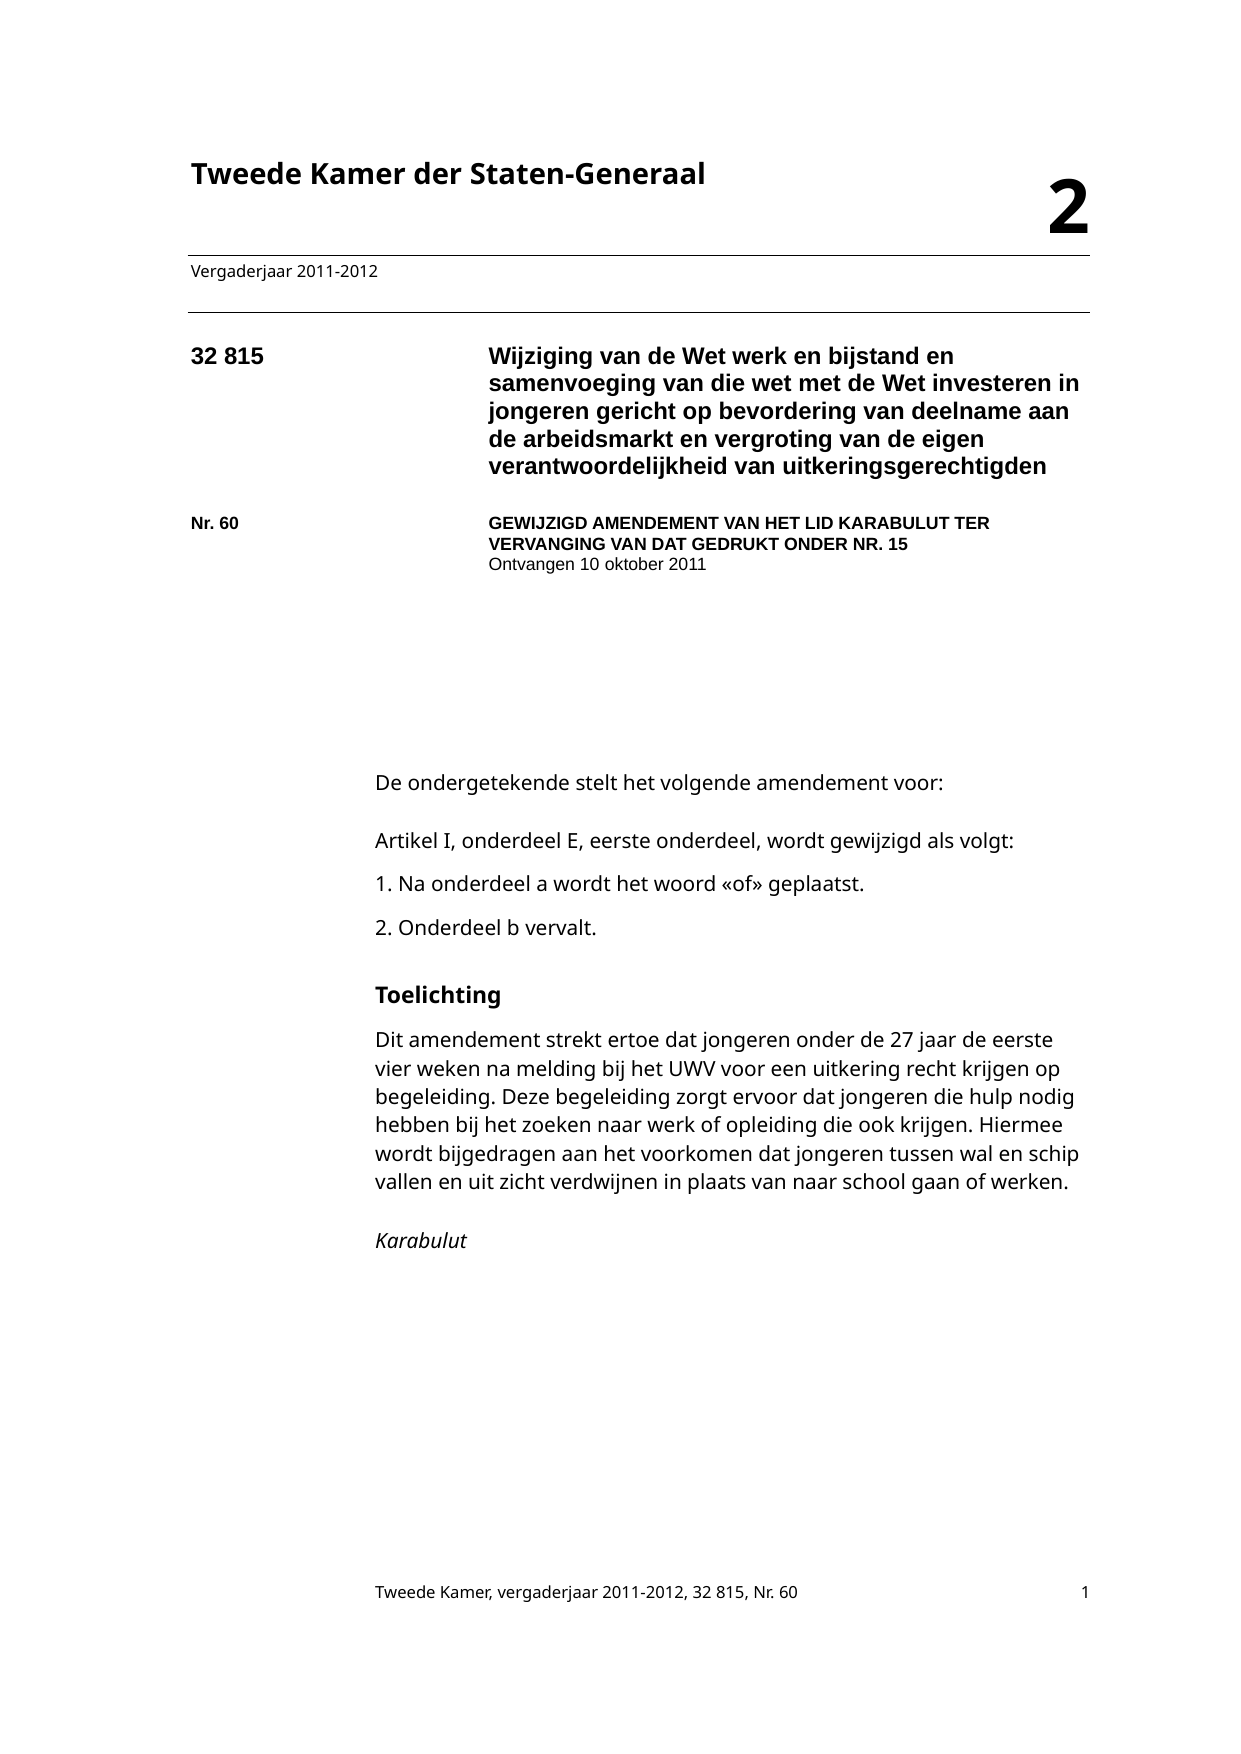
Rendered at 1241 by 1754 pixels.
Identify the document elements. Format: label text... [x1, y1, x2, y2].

table_header 2 [910, 150, 1090, 255]
table_cell 32 815 [188, 339, 485, 510]
text Karabulut [375, 1226, 1090, 1254]
table_cell GEWIJZIGD AMENDEMENT VAN HET LID KARABULUT TER VERVANGING VAN DAT GEDRUKT ONDER NR. 15 Ontvangen 10 oktober 2011 [485, 510, 1090, 649]
text 2. Onderdeel b vervalt. [375, 913, 1090, 941]
table_cell [188, 313, 485, 339]
table_cell [485, 256, 1090, 312]
table_cell Vergaderjaar 2011-2012 [188, 256, 485, 312]
subtitle Toelichting [375, 979, 1090, 1010]
table_cell [485, 313, 1090, 339]
text Dit amendement strekt ertoe dat jongeren onder de 27 jaar de eerste vier weken na melding bij het UWV voor een uitkering recht krijgen op begeleiding. Deze begeleiding zorgt ervoor dat jongeren die hulp nodig hebben bij het zoeken naar werk of opleiding die ook krijgen. Hiermee wordt bijgedragen aan het voorkomen dat jongeren tussen wal en schip vallen en uit zicht verdwijnen in plaats van naar school gaan of werken. [375, 1025, 1090, 1196]
text De ondergetekende stelt het volgende amendement voor: [375, 768, 1090, 796]
text Artikel I, onderdeel E, eerste onderdeel, wordt gewijzigd als volgt: [375, 826, 1090, 854]
table_cell Nr. 60 [188, 510, 485, 649]
table_cell Wijziging van de Wet werk en bijstand en samenvoeging van die wet met de Wet investeren in jongeren gericht op bevordering van deelname aan de arbeidsmarkt en vergroting van de eigen verantwoordelijkheid van uitkeringsgerechtigden [485, 339, 1090, 510]
table_header Tweede Kamer der Staten-Generaal [188, 150, 909, 255]
text 1. Na onderdeel a wordt het woord «of» geplaatst. [375, 869, 1090, 898]
